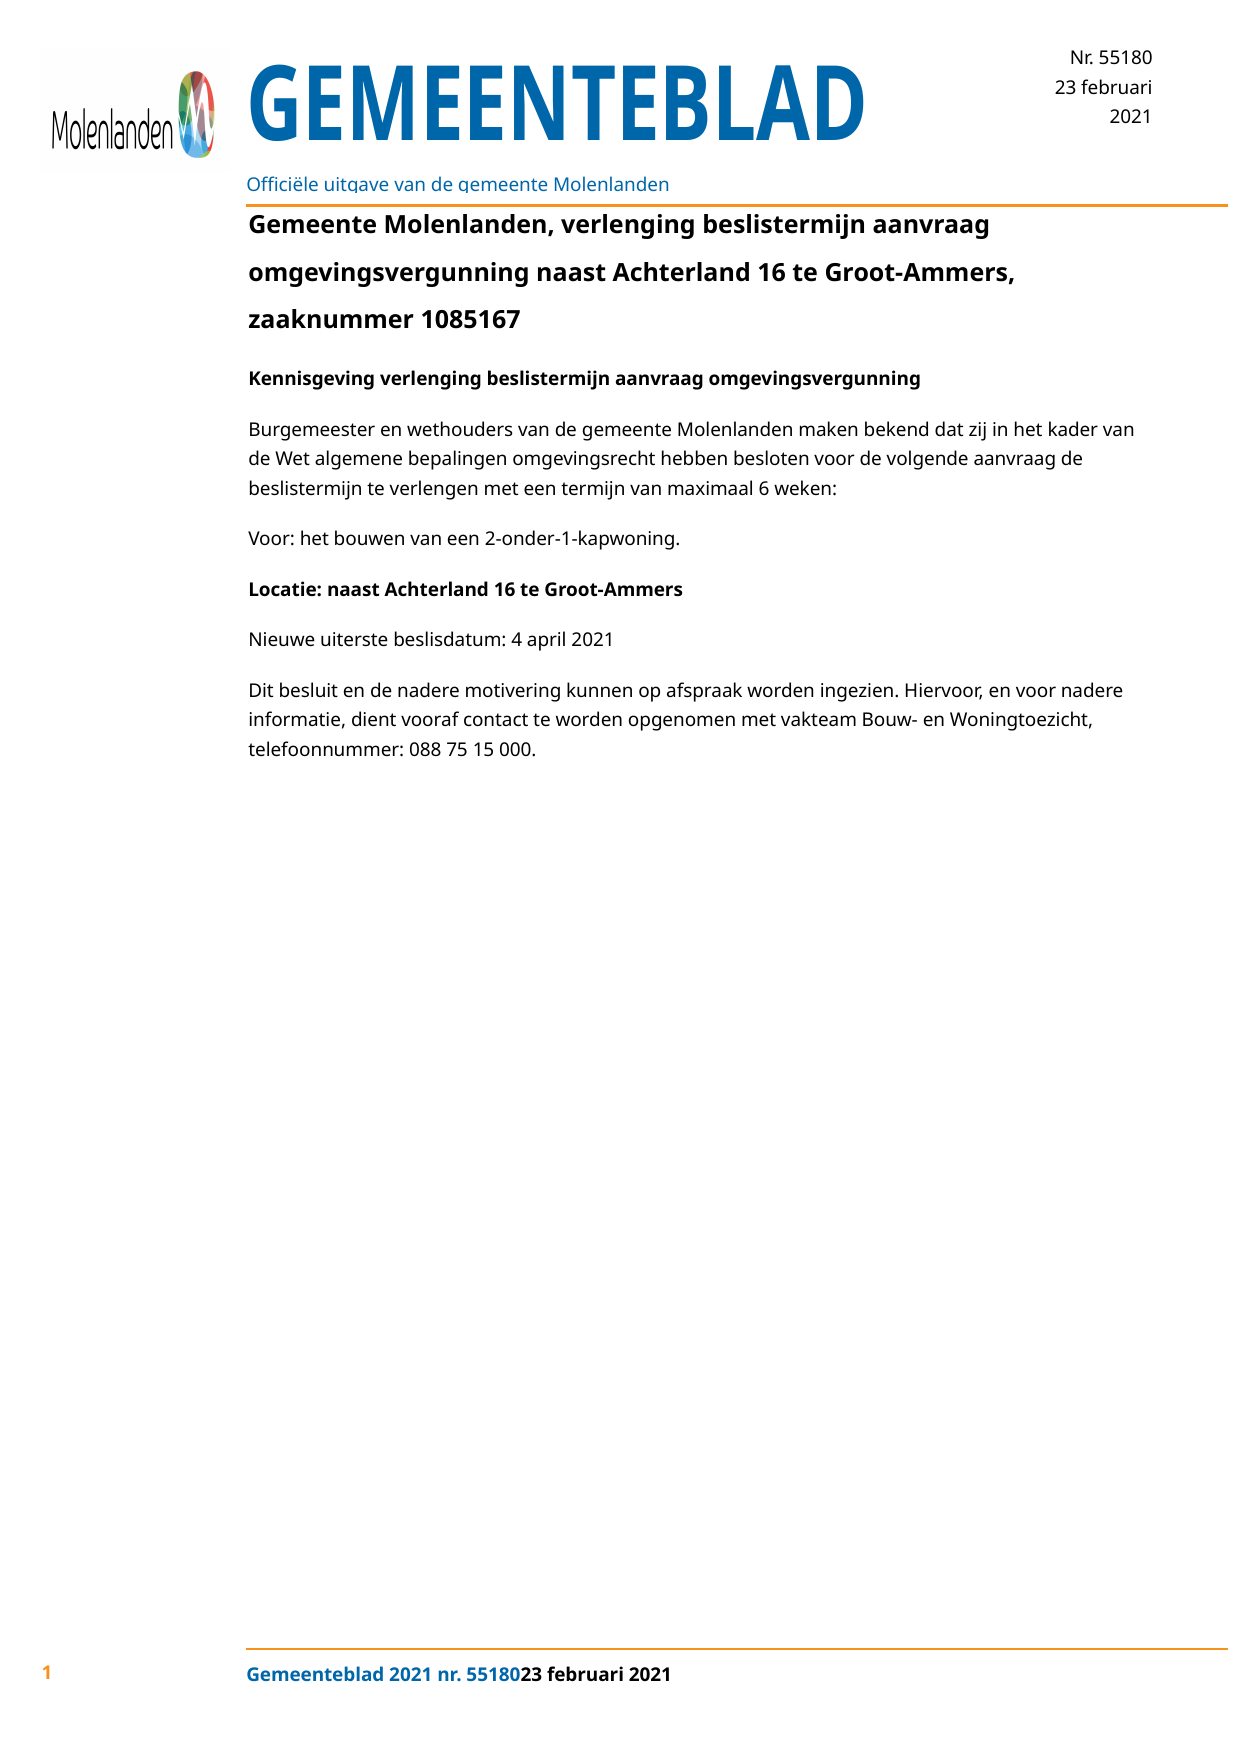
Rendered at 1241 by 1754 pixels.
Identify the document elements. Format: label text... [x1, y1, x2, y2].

text Nieuwe uiterste beslisdatum: 4 april 2021 [248, 626, 1152, 652]
text Kennisgeving verlenging beslistermijn aanvraag omgevingsvergunning [248, 366, 1152, 391]
text Dit besluit en de nadere motivering kunnen op afspraak worden ingezien. Hiervoor, en voor nadere informatie, dient vooraf contact te worden opgenomen met vakteam Bouw- en Woningtoezicht, telefoonnummer: 088 75 15 000. [248, 677, 1152, 762]
picture [41, 47, 231, 172]
text Burgemeester en wethouders van de gemeente Molenlanden maken bekend dat zij in het kader van de Wet algemene bepalingen omgevingsrecht hebben besloten voor de volgende aanvraag de beslistermijn te verlengen met een termijn van maximaal 6 weken: [248, 416, 1152, 501]
text Gemeente Molenlanden, verlenging beslistermijn aanvraag omgevingsvergunning naast Achterland 16 te Groot-Ammers, zaaknummer 1085167 [248, 207, 1152, 336]
text Locatie: naast Achterland 16 te Groot-Ammers [248, 576, 1152, 602]
text Voor: het bouwen van een 2-onder-1-kapwoning. [248, 526, 1152, 551]
